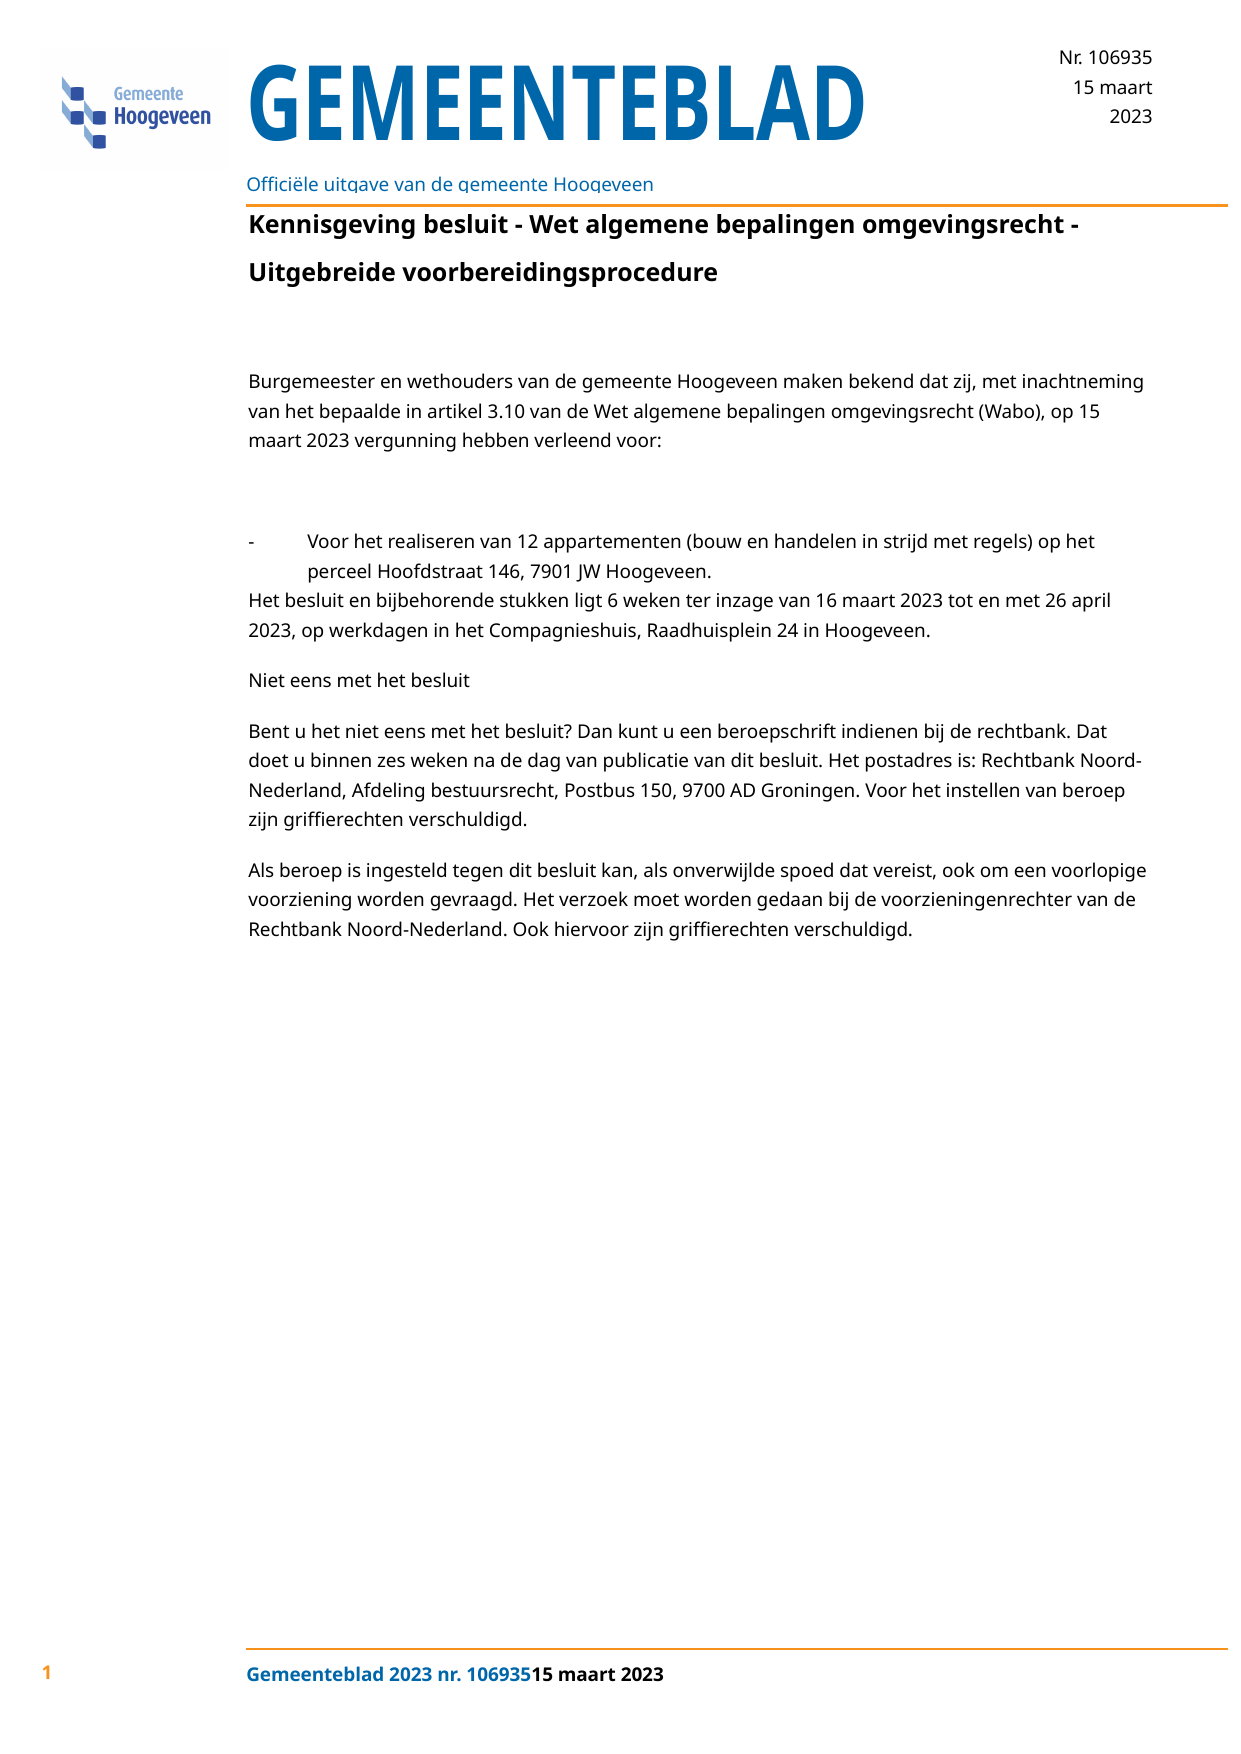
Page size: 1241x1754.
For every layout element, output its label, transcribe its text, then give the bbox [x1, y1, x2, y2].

picture [41, 47, 231, 172]
text Niet eens met het besluit [248, 667, 1152, 693]
text Als beroep is ingesteld tegen dit besluit kan, als onverwijlde spoed dat vereist, ook om een voorlopige voorziening worden gevraagd. Het verzoek moet worden gedaan bij de voorzieningenrechter van de Rechtbank Noord-Nederland. Ook hiervoor zijn griffierechten verschuldigd. [248, 857, 1152, 942]
text Burgemeester en wethouders van de gemeente Hoogeveen maken bekend dat zij, met inachtneming van het bepaalde in artikel 3.10 van de Wet algemene bepalingen omgevingsrecht (Wabo), op 15 maart 2023 vergunning hebben verleend voor: [248, 368, 1152, 453]
list Voor het realiseren van 12 appartementen (bouw en handelen in strijd met regels) op het perceel Hoofdstraat 146, 7901 JW Hoogeveen. [248, 528, 1152, 584]
text Het besluit en bijbehorende stukken ligt 6 weken ter inzage van 16 maart 2023 tot en met 26 april 2023, op werkdagen in het Compagnieshuis, Raadhuisplein 24 in Hoogeveen. [248, 587, 1152, 643]
text Bent u het niet eens met het besluit? Dan kunt u een beroepschrift indienen bij de rechtbank. Dat doet u binnen zes weken na de dag van publicatie van dit besluit. Het postadres is: Rechtbank Noord-Nederland, Afdeling bestuursrecht, Postbus 150, 9700 AD Groningen. Voor het instellen van beroep zijn griffierechten verschuldigd. [248, 718, 1152, 832]
text Kennisgeving besluit - Wet algemene bepalingen omgevingsrecht -Uitgebreide voorbereidingsprocedure [248, 207, 1152, 288]
